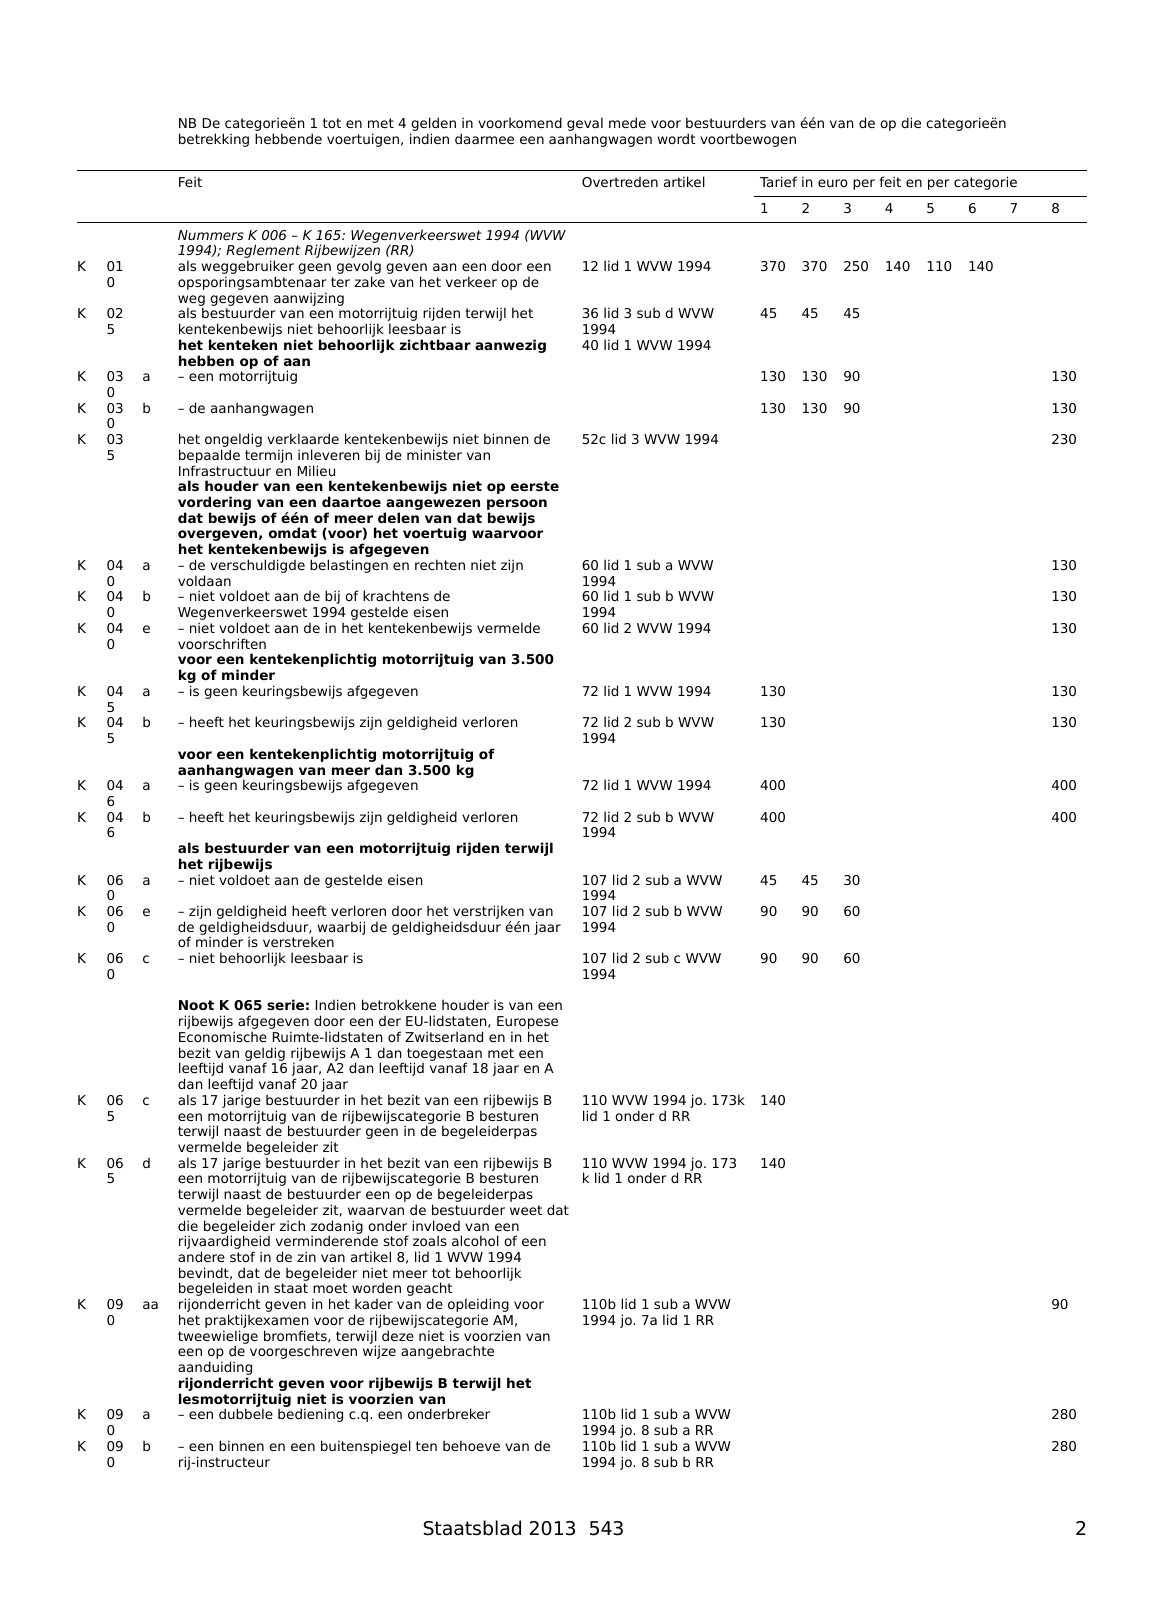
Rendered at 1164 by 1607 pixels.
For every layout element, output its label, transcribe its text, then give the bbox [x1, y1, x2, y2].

table_cell [837, 1093, 879, 1156]
table_cell [962, 401, 1003, 432]
table_cell 040 [101, 621, 136, 652]
table_cell 370 [796, 259, 837, 306]
table_cell [920, 306, 962, 338]
table_cell [962, 1439, 1003, 1470]
table_cell [796, 338, 837, 369]
table_cell [837, 1156, 879, 1297]
table_cell [101, 100, 136, 116]
table_cell 280 [1045, 1439, 1087, 1470]
table_cell [879, 998, 920, 1093]
table_cell d [136, 1156, 172, 1297]
table_cell [796, 621, 837, 652]
table_cell [920, 621, 962, 652]
table_cell [1004, 223, 1045, 259]
table_cell [576, 369, 754, 401]
table_cell [837, 1407, 879, 1439]
table_cell 30 [837, 873, 879, 904]
table_cell [172, 983, 576, 998]
table_cell [796, 747, 837, 778]
table_cell b [136, 1439, 172, 1470]
table_cell 45 [754, 306, 796, 338]
table_cell b [136, 589, 172, 621]
table_cell [837, 589, 879, 621]
table_cell [920, 747, 962, 778]
table_cell voor een kentekenplichtig motorrijtuig of aanhangwagen van meer dan 3.500 kg [172, 747, 576, 778]
table_cell als weggebruiker geen gevolg geven aan een door een opsporingsambtenaar ter zake van het verkeer op de weg gegeven aanwijzing [172, 259, 576, 306]
table_cell [879, 432, 920, 479]
table_cell 046 [101, 778, 136, 809]
table_cell [77, 223, 101, 259]
table_cell [77, 100, 101, 116]
table_cell 4 [879, 197, 920, 222]
table_cell [879, 1439, 920, 1470]
table_cell [576, 983, 754, 998]
table_cell 400 [1045, 810, 1087, 841]
table_cell [1004, 479, 1045, 558]
table_header [136, 171, 172, 196]
table_cell [962, 338, 1003, 369]
table_cell [576, 401, 754, 432]
table_cell [962, 589, 1003, 621]
table_cell [920, 1376, 962, 1407]
table_cell [879, 306, 920, 338]
table_cell [962, 479, 1003, 558]
table_cell 030 [101, 401, 136, 432]
table_cell e [136, 904, 172, 951]
table_cell [101, 479, 136, 558]
table_cell [879, 1297, 920, 1376]
table_cell [879, 873, 920, 904]
table_cell – een dubbele bediening c.q. een onderbreker [172, 1407, 576, 1439]
table_cell [1004, 652, 1045, 684]
table_cell 040 [101, 558, 136, 589]
table_cell 400 [1045, 778, 1087, 809]
table_cell [962, 873, 1003, 904]
table_cell b [136, 715, 172, 747]
table_cell [1045, 652, 1087, 684]
table_cell [796, 1093, 837, 1156]
table_cell [920, 904, 962, 951]
table_cell [920, 338, 962, 369]
table_cell 035 [101, 432, 136, 479]
table_cell [796, 558, 837, 589]
table_cell 130 [754, 684, 796, 715]
table_cell [1004, 810, 1045, 841]
table_cell [1004, 589, 1045, 621]
table_cell [77, 652, 101, 684]
table_cell [962, 432, 1003, 479]
table_cell 065 [101, 1093, 136, 1156]
table_cell [1045, 1376, 1087, 1407]
table_cell [796, 715, 837, 747]
table_cell [920, 1297, 962, 1376]
table_cell [962, 684, 1003, 715]
table_cell 110b lid 1 sub a WVW 1994 jo. 8 sub b RR [576, 1439, 754, 1470]
table_cell 280 [1045, 1407, 1087, 1439]
table_cell [754, 479, 796, 558]
table_cell [920, 223, 962, 259]
table_cell [920, 983, 962, 998]
table_cell K [77, 873, 101, 904]
table_cell – niet voldoet aan de gestelde eisen [172, 873, 576, 904]
table_cell [920, 998, 962, 1093]
table_cell 3 [837, 197, 879, 222]
table_cell [1004, 306, 1045, 338]
table_cell 6 [962, 197, 1003, 222]
table_cell [962, 558, 1003, 589]
table_cell [879, 841, 920, 872]
table_cell [962, 810, 1003, 841]
table_cell 370 [754, 259, 796, 306]
table_cell [962, 715, 1003, 747]
table_cell [1045, 747, 1087, 778]
table_cell 110b lid 1 sub a WVW 1994 jo. 7a lid 1 RR [576, 1297, 754, 1376]
table_cell rijonderricht geven voor rijbewijs B terwijl het lesmotorrijtuig niet is voorzien van [172, 1376, 576, 1407]
table_cell [1004, 558, 1045, 589]
table_cell [136, 652, 172, 684]
table_cell 90 [754, 951, 796, 982]
table_cell K [77, 1093, 101, 1156]
table_cell [920, 479, 962, 558]
table_cell [879, 810, 920, 841]
table_cell [879, 479, 920, 558]
table_cell Noot K 065 serie: Indien betrokkene houder is van een rijbewijs afgegeven door een der EU-lidstaten, Europese Economische Ruimte-lidstaten of Zwitserland en in het bezit van geldig rijbewijs A 1 dan toegestaan met een leeftijd vanaf 16 jaar, A2 dan leeftijd vanaf 18 jaar en A dan leeftijd vanaf 20 jaar [172, 998, 576, 1093]
table_cell 230 [1045, 432, 1087, 479]
table_cell 130 [1045, 589, 1087, 621]
table_cell 110 WVW 1994 jo. 173k lid 1 onder d RR [576, 1093, 754, 1156]
table_cell [576, 223, 754, 259]
table_cell K [77, 401, 101, 432]
table_cell [136, 100, 172, 116]
table_cell [837, 841, 879, 872]
table_cell [1004, 1439, 1045, 1470]
table_cell [920, 715, 962, 747]
table_cell K [77, 432, 101, 479]
table_cell [754, 1407, 796, 1439]
table_cell [837, 1376, 879, 1407]
table_cell [77, 747, 101, 778]
table_cell 45 [837, 306, 879, 338]
table_cell 140 [754, 1093, 796, 1156]
table_cell [962, 998, 1003, 1093]
table_cell [136, 1376, 172, 1407]
table_cell [101, 652, 136, 684]
table_cell [77, 1376, 101, 1407]
table_cell [1004, 621, 1045, 652]
table_cell 90 [796, 904, 837, 951]
table_cell 045 [101, 715, 136, 747]
table_cell 030 [101, 369, 136, 401]
table_cell 130 [1045, 558, 1087, 589]
table_cell [1045, 951, 1087, 982]
table_cell [837, 479, 879, 558]
table_cell 400 [754, 778, 796, 809]
table_cell [101, 338, 136, 369]
table_cell [837, 652, 879, 684]
table_cell [879, 1093, 920, 1156]
table_cell [879, 369, 920, 401]
table_cell [920, 652, 962, 684]
table_cell [1045, 998, 1087, 1093]
table_header Feit [172, 171, 576, 196]
table_cell [837, 432, 879, 479]
table_cell [1004, 684, 1045, 715]
table_cell [1045, 841, 1087, 872]
table_cell 010 [101, 259, 136, 306]
table_cell K [77, 369, 101, 401]
table_cell [879, 621, 920, 652]
table_cell NB De categorieën 1 tot en met 4 gelden in voorkomend geval mede voor bestuurders van één van de op die categorieën betrekking hebbende voertuigen, indien daarmee een aanhangwagen wordt voortbewogen [172, 116, 1087, 148]
table_cell [796, 1407, 837, 1439]
table_cell [879, 589, 920, 621]
table_cell [136, 196, 172, 222]
table_cell [576, 841, 754, 872]
table_cell [136, 116, 172, 148]
table_header Overtreden artikel [576, 171, 754, 222]
table_cell [796, 589, 837, 621]
table_cell [962, 652, 1003, 684]
table_cell 107 lid 2 sub c WVW 1994 [576, 951, 754, 982]
table_cell [136, 479, 172, 558]
table_cell 90 [1045, 1297, 1087, 1376]
table_cell [754, 983, 796, 998]
table_cell [920, 1156, 962, 1297]
table_cell 36 lid 3 sub d WVW 1994 [576, 306, 754, 338]
table_cell 90 [837, 369, 879, 401]
table_cell [1004, 951, 1045, 982]
table_cell K [77, 715, 101, 747]
table_cell [962, 904, 1003, 951]
table_cell [1004, 1297, 1045, 1376]
table_cell 130 [754, 401, 796, 432]
table_cell [576, 1376, 754, 1407]
table_cell [796, 479, 837, 558]
table_cell 52c lid 3 WVW 1994 [576, 432, 754, 479]
table_cell 130 [754, 369, 796, 401]
table_cell [77, 196, 101, 222]
table_cell 8 [1045, 197, 1087, 222]
table_cell [796, 1156, 837, 1297]
table_cell [101, 998, 136, 1093]
table_cell [1045, 904, 1087, 951]
table_cell [754, 589, 796, 621]
table_cell [754, 1439, 796, 1470]
table_cell b [136, 810, 172, 841]
table_cell 72 lid 1 WVW 1994 [576, 778, 754, 809]
table_cell a [136, 1407, 172, 1439]
table_cell [920, 778, 962, 809]
table_cell [879, 1156, 920, 1297]
table_cell 107 lid 2 sub a WVW 1994 [576, 873, 754, 904]
table_cell 45 [796, 306, 837, 338]
table_cell [1004, 841, 1045, 872]
table_cell [962, 778, 1003, 809]
table_cell [796, 983, 837, 998]
table_cell – heeft het keuringsbewijs zijn geldigheid verloren [172, 810, 576, 841]
table_cell K [77, 1297, 101, 1376]
table_cell [101, 983, 136, 998]
table_cell [1045, 1156, 1087, 1297]
table_cell [101, 841, 136, 872]
table_cell [796, 841, 837, 872]
table_cell 025 [101, 306, 136, 338]
table_cell 60 [837, 904, 879, 951]
table_cell b [136, 401, 172, 432]
table_cell 060 [101, 873, 136, 904]
table_cell [879, 951, 920, 982]
table_cell 130 [1045, 401, 1087, 432]
table_cell [1004, 369, 1045, 401]
table_cell [101, 1376, 136, 1407]
table_cell [879, 747, 920, 778]
table_cell – een binnen en een buitenspiegel ten behoeve van de rij-instructeur [172, 1439, 576, 1470]
table_cell [576, 747, 754, 778]
table_cell [136, 223, 172, 259]
table_cell [1004, 747, 1045, 778]
table_cell [920, 558, 962, 589]
table_cell 107 lid 2 sub b WVW 1994 [576, 904, 754, 951]
table_cell als houder van een kentekenbewijs niet op eerste vordering van een daartoe aangewezen persoon dat bewijs of één of meer delen van dat bewijs overgeven, omdat (voor) het voertuig waarvoor het kentekenbewijs is afgegeven [172, 479, 576, 558]
table_cell [136, 841, 172, 872]
table_cell [879, 652, 920, 684]
table_cell [754, 998, 796, 1093]
table_cell 60 [837, 951, 879, 982]
table_cell als 17 jarige bestuurder in het bezit van een rijbewijs B een motorrijtuig van de rijbewijscategorie B besturen terwijl naast de bestuurder een op de begeleiderpas vermelde begeleider zit, waarvan de bestuurder weet dat die begeleider zich zodanig onder invloed van een rijvaardigheid verminderende stof zoals alcohol of een andere stof in de zin van artikel 8, lid 1 WVW 1994 bevindt, dat de begeleider niet meer tot behoorlijk begeleiden in staat moet worden geacht [172, 1156, 576, 1297]
table_cell [754, 652, 796, 684]
table_cell [754, 747, 796, 778]
table_cell a [136, 778, 172, 809]
table_cell K [77, 1156, 101, 1297]
table_cell 90 [754, 904, 796, 951]
table_cell [879, 778, 920, 809]
table_cell 090 [101, 1297, 136, 1376]
table_cell K [77, 1407, 101, 1439]
table_cell [101, 747, 136, 778]
table_cell 45 [796, 873, 837, 904]
table_cell [77, 841, 101, 872]
table_cell [1045, 1093, 1087, 1156]
table_cell [962, 306, 1003, 338]
table_cell [754, 841, 796, 872]
table_cell a [136, 873, 172, 904]
table_cell [754, 1376, 796, 1407]
table_cell [920, 401, 962, 432]
table_header Tarief in euro per feit en per categorie [754, 171, 1087, 196]
table_cell – zijn geldigheid heeft verloren door het verstrijken van de geldigheidsduur, waarbij de geldigheidsduur één jaar of minder is verstreken [172, 904, 576, 951]
table_cell K [77, 306, 101, 338]
table_cell [172, 100, 1087, 116]
table_cell [796, 1439, 837, 1470]
table_cell [962, 621, 1003, 652]
table_cell [754, 432, 796, 479]
table_cell [837, 621, 879, 652]
table_cell [837, 1439, 879, 1470]
table_cell [101, 116, 136, 148]
table_cell [754, 338, 796, 369]
table_cell [576, 998, 754, 1093]
table_cell [172, 196, 576, 222]
table_cell [796, 432, 837, 479]
table_cell [136, 998, 172, 1093]
table_cell 40 lid 1 WVW 1994 [576, 338, 754, 369]
table_cell [1004, 1407, 1045, 1439]
table_cell [837, 1297, 879, 1376]
table_cell [1004, 1376, 1045, 1407]
table_cell [136, 338, 172, 369]
table_cell 72 lid 2 sub b WVW 1994 [576, 810, 754, 841]
table_cell [576, 652, 754, 684]
table_cell als 17 jarige bestuurder in het bezit van een rijbewijs B een motorrijtuig van de rijbewijscategorie B besturen terwijl naast de bestuurder geen in de begeleiderpas vermelde begeleider zit [172, 1093, 576, 1156]
table_cell – de verschuldigde belastingen en rechten niet zijn voldaan [172, 558, 576, 589]
table_cell [879, 338, 920, 369]
table_cell 090 [101, 1407, 136, 1439]
table_cell [920, 810, 962, 841]
table_cell 130 [754, 715, 796, 747]
table_cell [962, 841, 1003, 872]
table_cell 72 lid 1 WVW 1994 [576, 684, 754, 715]
table_cell [837, 223, 879, 259]
table_cell [879, 983, 920, 998]
table_cell [879, 223, 920, 259]
table_cell [837, 715, 879, 747]
table_cell [1045, 873, 1087, 904]
table_cell [101, 223, 136, 259]
table_cell 110b lid 1 sub a WVW 1994 jo. 8 sub a RR [576, 1407, 754, 1439]
table_cell 060 [101, 951, 136, 982]
table_cell [879, 1407, 920, 1439]
table_cell – niet behoorlijk leesbaar is [172, 951, 576, 982]
table_cell [77, 116, 101, 148]
table_cell [77, 998, 101, 1093]
table_cell 60 lid 1 sub a WVW 1994 [576, 558, 754, 589]
table_cell [754, 558, 796, 589]
table_cell het ongeldig verklaarde kentekenbewijs niet binnen de bepaalde termijn inleveren bij de minister van Infrastructuur en Milieu [172, 432, 576, 479]
table_cell – heeft het keuringsbewijs zijn geldigheid verloren [172, 715, 576, 747]
table_cell 1 [754, 197, 796, 222]
table_cell [920, 951, 962, 982]
table_cell 72 lid 2 sub b WVW 1994 [576, 715, 754, 747]
table_cell [920, 589, 962, 621]
table_cell K [77, 951, 101, 982]
table_cell [879, 715, 920, 747]
table_cell 250 [837, 259, 879, 306]
table_cell als bestuurder van een motorrijtuig rijden terwijl het rijbewijs [172, 841, 576, 872]
table_cell [1045, 306, 1087, 338]
table_cell – is geen keuringsbewijs afgegeven [172, 778, 576, 809]
table_cell rijonderricht geven in het kader van de opleiding voor het praktijkexamen voor de rijbewijscategorie AM, tweewielige bromfiets, terwijl deze niet is voorzien van een op de voorgeschreven wijze aangebrachte aanduiding [172, 1297, 576, 1376]
table_cell 45 [754, 873, 796, 904]
table_cell 045 [101, 684, 136, 715]
table_cell voor een kentekenplichtig motorrijtuig van 3.500 kg of minder [172, 652, 576, 684]
table_cell [837, 338, 879, 369]
table_cell [136, 259, 172, 306]
table_cell 130 [1045, 715, 1087, 747]
table_cell 12 lid 1 WVW 1994 [576, 259, 754, 306]
table_cell [796, 652, 837, 684]
table_cell 140 [754, 1156, 796, 1297]
table_cell [920, 432, 962, 479]
table_cell [962, 1093, 1003, 1156]
table_cell [77, 338, 101, 369]
table_cell [837, 810, 879, 841]
table_cell [962, 1156, 1003, 1297]
table_cell [1004, 259, 1045, 306]
table_cell K [77, 589, 101, 621]
table_cell [1004, 873, 1045, 904]
table_cell als bestuurder van een motorrijtuig rijden terwijl het kentekenbewijs niet behoorlijk leesbaar is [172, 306, 576, 338]
table_cell 130 [1045, 621, 1087, 652]
table_cell 065 [101, 1156, 136, 1297]
table_cell [879, 904, 920, 951]
table_cell – niet voldoet aan de in het kentekenbewijs vermelde voorschriften [172, 621, 576, 652]
table_cell – niet voldoet aan de bij of krachtens de Wegenverkeerswet 1994 gestelde eisen [172, 589, 576, 621]
table_cell K [77, 621, 101, 652]
table_cell [920, 369, 962, 401]
table_cell K [77, 558, 101, 589]
table_cell [77, 983, 101, 998]
table_header [77, 171, 101, 196]
table_cell a [136, 684, 172, 715]
table_cell – is geen keuringsbewijs afgegeven [172, 684, 576, 715]
table_cell [962, 983, 1003, 998]
table_cell [962, 223, 1003, 259]
table_cell [1045, 223, 1087, 259]
table_cell [754, 1297, 796, 1376]
table_cell [920, 841, 962, 872]
table_cell [837, 684, 879, 715]
table_cell [879, 558, 920, 589]
table_cell K [77, 684, 101, 715]
table_cell [962, 1297, 1003, 1376]
table_cell K [77, 810, 101, 841]
table_cell [1004, 983, 1045, 998]
table_cell [879, 1376, 920, 1407]
table_cell 2 [796, 197, 837, 222]
table_cell 060 [101, 904, 136, 951]
table_cell [576, 479, 754, 558]
table_cell [962, 1376, 1003, 1407]
table_cell [1004, 432, 1045, 479]
table_header [101, 171, 136, 196]
table_cell c [136, 951, 172, 982]
table_cell [920, 1407, 962, 1439]
table_cell 130 [796, 401, 837, 432]
table_cell [1004, 338, 1045, 369]
table_cell 110 WVW 1994 jo. 173 k lid 1 onder d RR [576, 1156, 754, 1297]
table_cell [754, 621, 796, 652]
table_cell [1045, 259, 1087, 306]
table_cell 140 [962, 259, 1003, 306]
table_cell 140 [879, 259, 920, 306]
table_cell 60 lid 2 WVW 1994 [576, 621, 754, 652]
table_cell e [136, 621, 172, 652]
table_cell [920, 684, 962, 715]
table_cell a [136, 558, 172, 589]
table_cell [962, 747, 1003, 778]
table_cell [837, 558, 879, 589]
table_cell [136, 983, 172, 998]
table_cell [837, 983, 879, 998]
table_cell [879, 684, 920, 715]
table_cell het kenteken niet behoorlijk zichtbaar aanwezig hebben op of aan [172, 338, 576, 369]
table_cell – de aanhangwagen [172, 401, 576, 432]
table_cell [1045, 479, 1087, 558]
table_cell – een motorrijtuig [172, 369, 576, 401]
table_cell [101, 196, 136, 222]
table_cell [136, 747, 172, 778]
table_cell K [77, 778, 101, 809]
table_cell [136, 432, 172, 479]
table_cell [1004, 1156, 1045, 1297]
table_cell [796, 810, 837, 841]
table_cell [796, 778, 837, 809]
table_cell [1004, 1093, 1045, 1156]
table_cell 110 [920, 259, 962, 306]
table_cell 60 lid 1 sub b WVW 1994 [576, 589, 754, 621]
table_cell 5 [920, 197, 962, 222]
table_cell [1045, 983, 1087, 998]
table_cell [962, 951, 1003, 982]
table_cell K [77, 259, 101, 306]
table_cell 046 [101, 810, 136, 841]
table_cell 400 [754, 810, 796, 841]
table_cell [837, 998, 879, 1093]
table_cell Nummers K 006 – K 165: Wegenverkeerswet 1994 (WVW 1994); Reglement Rijbewijzen (RR) [172, 223, 576, 259]
table_cell [1004, 998, 1045, 1093]
table_cell c [136, 1093, 172, 1156]
table_cell K [77, 1439, 101, 1470]
table_cell 130 [796, 369, 837, 401]
table_cell 90 [796, 951, 837, 982]
table_cell [1004, 778, 1045, 809]
table_cell [77, 479, 101, 558]
table_cell [796, 684, 837, 715]
table_cell [837, 747, 879, 778]
table_cell [962, 369, 1003, 401]
table_cell aa [136, 1297, 172, 1376]
table_cell [1004, 904, 1045, 951]
table_cell 130 [1045, 684, 1087, 715]
table_cell [796, 1376, 837, 1407]
table_cell [796, 1297, 837, 1376]
table_cell [837, 778, 879, 809]
table_cell [920, 1093, 962, 1156]
table_cell 090 [101, 1439, 136, 1470]
table_cell [920, 873, 962, 904]
table_cell [879, 401, 920, 432]
table_cell K [77, 904, 101, 951]
table_cell a [136, 369, 172, 401]
table_cell [136, 306, 172, 338]
table_cell 90 [837, 401, 879, 432]
table_cell 040 [101, 589, 136, 621]
table_cell [754, 223, 796, 259]
table_cell 130 [1045, 369, 1087, 401]
table_cell [920, 1439, 962, 1470]
table_cell [796, 223, 837, 259]
table_cell [1004, 401, 1045, 432]
table_cell [1004, 715, 1045, 747]
table_cell [796, 998, 837, 1093]
table_cell [1045, 338, 1087, 369]
table_cell [962, 1407, 1003, 1439]
table_cell 7 [1004, 197, 1045, 222]
